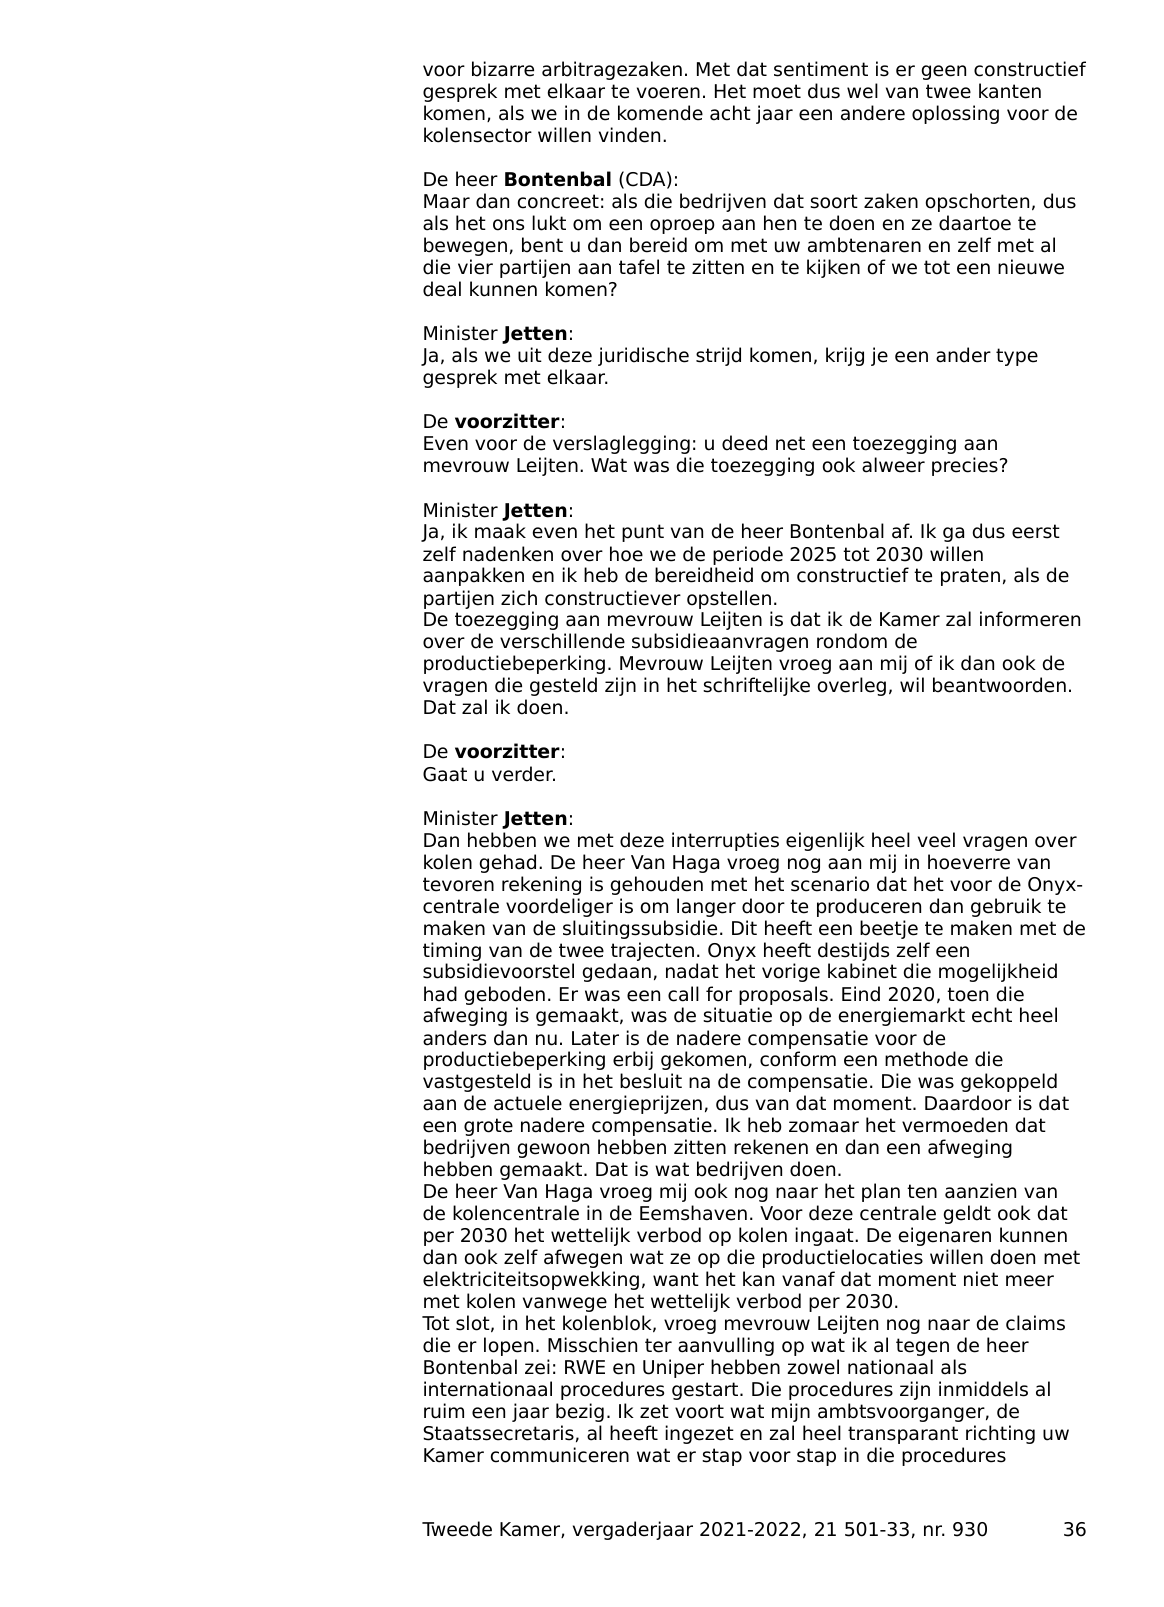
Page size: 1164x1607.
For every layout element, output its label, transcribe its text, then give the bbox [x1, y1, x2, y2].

text Minister Jetten: [422, 808, 1087, 829]
text Ja, ik maak even het punt van de heer Bontenbal af. Ik ga dus eerst zelf nadenken over hoe we de periode 2025 tot 2030 willen aanpakken en ik heb de bereidheid om constructief te praten, als de partijen zich constructiever opstellen. [422, 521, 1087, 609]
text Ja, als we uit deze juridische strijd komen, krijg je een ander type gesprek met elkaar. [422, 345, 1087, 389]
text Gaat u verder. [422, 763, 1087, 785]
text Minister Jetten: [422, 499, 1087, 521]
text Even voor de verslaglegging: u deed net een toezegging aan mevrouw Leijten. Wat was die toezegging ook alweer precies? [422, 433, 1087, 477]
text De heer Bontenbal (CDA): [422, 169, 1087, 191]
text Maar dan concreet: als die bedrijven dat soort zaken opschorten, dus als het ons lukt om een oproep aan hen te doen en ze daartoe te bewegen, bent u dan bereid om met uw ambtenaren en zelf met al die vier partijen aan tafel te zitten en te kijken of we tot een nieuwe deal kunnen komen? [422, 191, 1087, 301]
text voor bizarre arbitragezaken. Met dat sentiment is er geen constructief gesprek met elkaar te voeren. Het moet dus wel van twee kanten komen, als we in de komende acht jaar een andere oplossing voor de kolensector willen vinden. [422, 59, 1087, 147]
text Minister Jetten: [422, 323, 1087, 345]
text Dan hebben we met deze interrupties eigenlijk heel veel vragen over kolen gehad. De heer Van Haga vroeg nog aan mij in hoeverre van tevoren rekening is gehouden met het scenario dat het voor de Onyx-centrale voordeliger is om langer door te produceren dan gebruik te maken van de sluitingssubsidie. Dit heeft een beetje te maken met de timing van de twee trajecten. Onyx heeft destijds zelf een subsidievoorstel gedaan, nadat het vorige kabinet die mogelijkheid had geboden. Er was een call for proposals. Eind 2020, toen die afweging is gemaakt, was de situatie op de energiemarkt echt heel anders dan nu. Later is de nadere compensatie voor de productiebeperking erbij gekomen, conform een methode die vastgesteld is in het besluit na de compensatie. Die was gekoppeld aan de actuele energieprijzen, dus van dat moment. Daardoor is dat een grote nadere compensatie. Ik heb zomaar het vermoeden dat bedrijven gewoon hebben zitten rekenen en dan een afweging hebben gemaakt. Dat is wat bedrijven doen. [422, 829, 1087, 1181]
text De voorzitter: [422, 411, 1087, 433]
text De toezegging aan mevrouw Leijten is dat ik de Kamer zal informeren over de verschillende subsidieaanvragen rondom de productiebeperking. Mevrouw Leijten vroeg aan mij of ik dan ook de vragen die gesteld zijn in het schriftelijke overleg, wil beantwoorden. Dat zal ik doen. [422, 609, 1087, 719]
text Tot slot, in het kolenblok, vroeg mevrouw Leijten nog naar de claims die er lopen. Misschien ter aanvulling op wat ik al tegen de heer Bontenbal zei: RWE en Uniper hebben zowel nationaal als internationaal procedures gestart. Die procedures zijn inmiddels al ruim een jaar bezig. Ik zet voort wat mijn ambtsvoorganger, de Staatssecretaris, al heeft ingezet en zal heel transparant richting uw Kamer communiceren wat er stap voor stap in die procedures [422, 1313, 1087, 1467]
text De heer Van Haga vroeg mij ook nog naar het plan ten aanzien van de kolencentrale in de Eemshaven. Voor deze centrale geldt ook dat per 2030 het wettelijk verbod op kolen ingaat. De eigenaren kunnen dan ook zelf afwegen wat ze op die productielocaties willen doen met elektriciteitsopwekking, want het kan vanaf dat moment niet meer met kolen vanwege het wettelijk verbod per 2030. [422, 1181, 1087, 1313]
text De voorzitter: [422, 741, 1087, 763]
